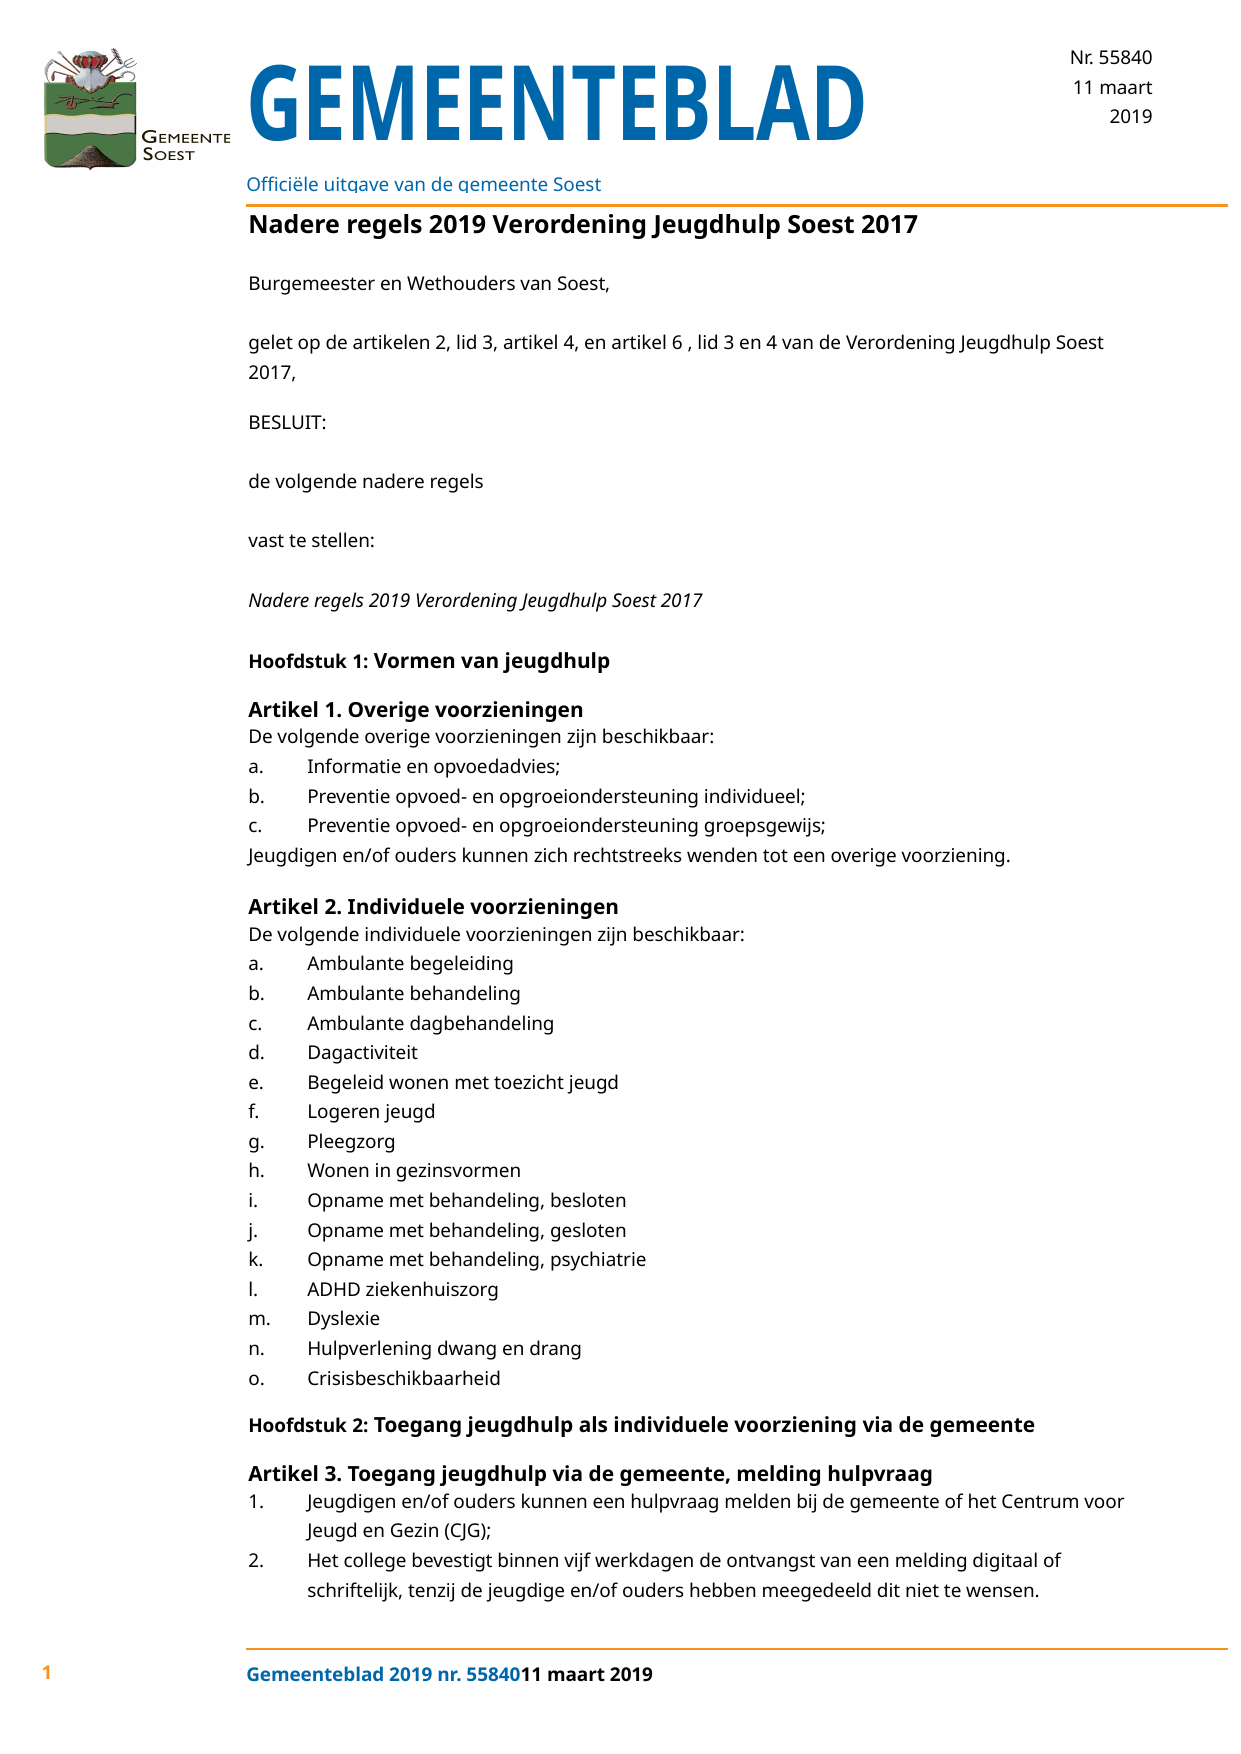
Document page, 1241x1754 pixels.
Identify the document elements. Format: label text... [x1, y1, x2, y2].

list Dyslexie [248, 1306, 1152, 1331]
text De volgende individuele voorzieningen zijn beschikbaar: [248, 921, 1152, 947]
text Artikel 1. Overige voorzieningen [248, 695, 1152, 724]
list Hulpverlening dwang en drang [248, 1335, 1152, 1361]
text Nadere regels 2019 Verordening Jeugdhulp Soest 2017 [248, 207, 1152, 241]
text Nadere regels 2019 Verordening Jeugdhulp Soest 2017 [248, 587, 1152, 613]
list Logeren jeugd [248, 1098, 1152, 1124]
text gelet op de artikelen 2, lid 3, artikel 4, en artikel 6 , lid 3 en 4 van de Verordening Jeugdhulp Soest 2017, [248, 329, 1152, 385]
list Ambulante begeleiding [248, 951, 1152, 976]
text vast te stellen: [248, 528, 1152, 553]
list Ambulante behandeling [248, 980, 1152, 1006]
text Artikel 2. Individuele voorzieningen [248, 892, 1152, 921]
list Het college bevestigt binnen vijf werkdagen de ontvangst van een melding digitaal of schriftelijk, tenzij de jeugdige en/of ouders hebben meegedeeld dit niet te wensen. [248, 1547, 1152, 1602]
list Opname met behandeling, besloten [248, 1187, 1152, 1213]
picture [41, 47, 231, 172]
text De volgende overige voorzieningen zijn beschikbaar: [248, 724, 1152, 749]
list Preventie opvoed- en opgroeiondersteuning groepsgewijs; [248, 812, 1152, 838]
list Pleegzorg [248, 1128, 1152, 1154]
text Artikel 3. Toegang jeugdhulp via de gemeente, melding hulpvraag [248, 1459, 1152, 1488]
list Opname met behandeling, psychiatrie [248, 1246, 1152, 1272]
list ADHD ziekenhuiszorg [248, 1276, 1152, 1302]
list Preventie opvoed- en opgroeiondersteuning individueel; [248, 783, 1152, 809]
list Wonen in gezinsvormen [248, 1158, 1152, 1183]
text Jeugdigen en/of ouders kunnen zich rechtstreeks wenden tot een overige voorziening. [248, 842, 1152, 868]
list Dagactiviteit [248, 1039, 1152, 1065]
list Opname met behandeling, gesloten [248, 1217, 1152, 1242]
list Jeugdigen en/of ouders kunnen een hulpvraag melden bij de gemeente of het Centrum voor Jeugd en Gezin (CJG); [248, 1488, 1152, 1543]
text Hoofdstuk 1: Vormen van jeugdhulp [248, 646, 1152, 674]
text BESLUIT: [248, 409, 1152, 435]
list Crisisbeschikbaarheid [248, 1365, 1152, 1390]
list Begeleid wonen met toezicht jeugd [248, 1069, 1152, 1094]
text Hoofdstuk 2: Toegang jeugdhulp als individuele voorziening via de gemeente [248, 1410, 1152, 1439]
list Ambulante dagbehandeling [248, 1010, 1152, 1035]
list Informatie en opvoedadvies; [248, 753, 1152, 779]
text Burgemeester en Wethouders van Soest, [248, 270, 1152, 296]
text de volgende nadere regels [248, 468, 1152, 494]
